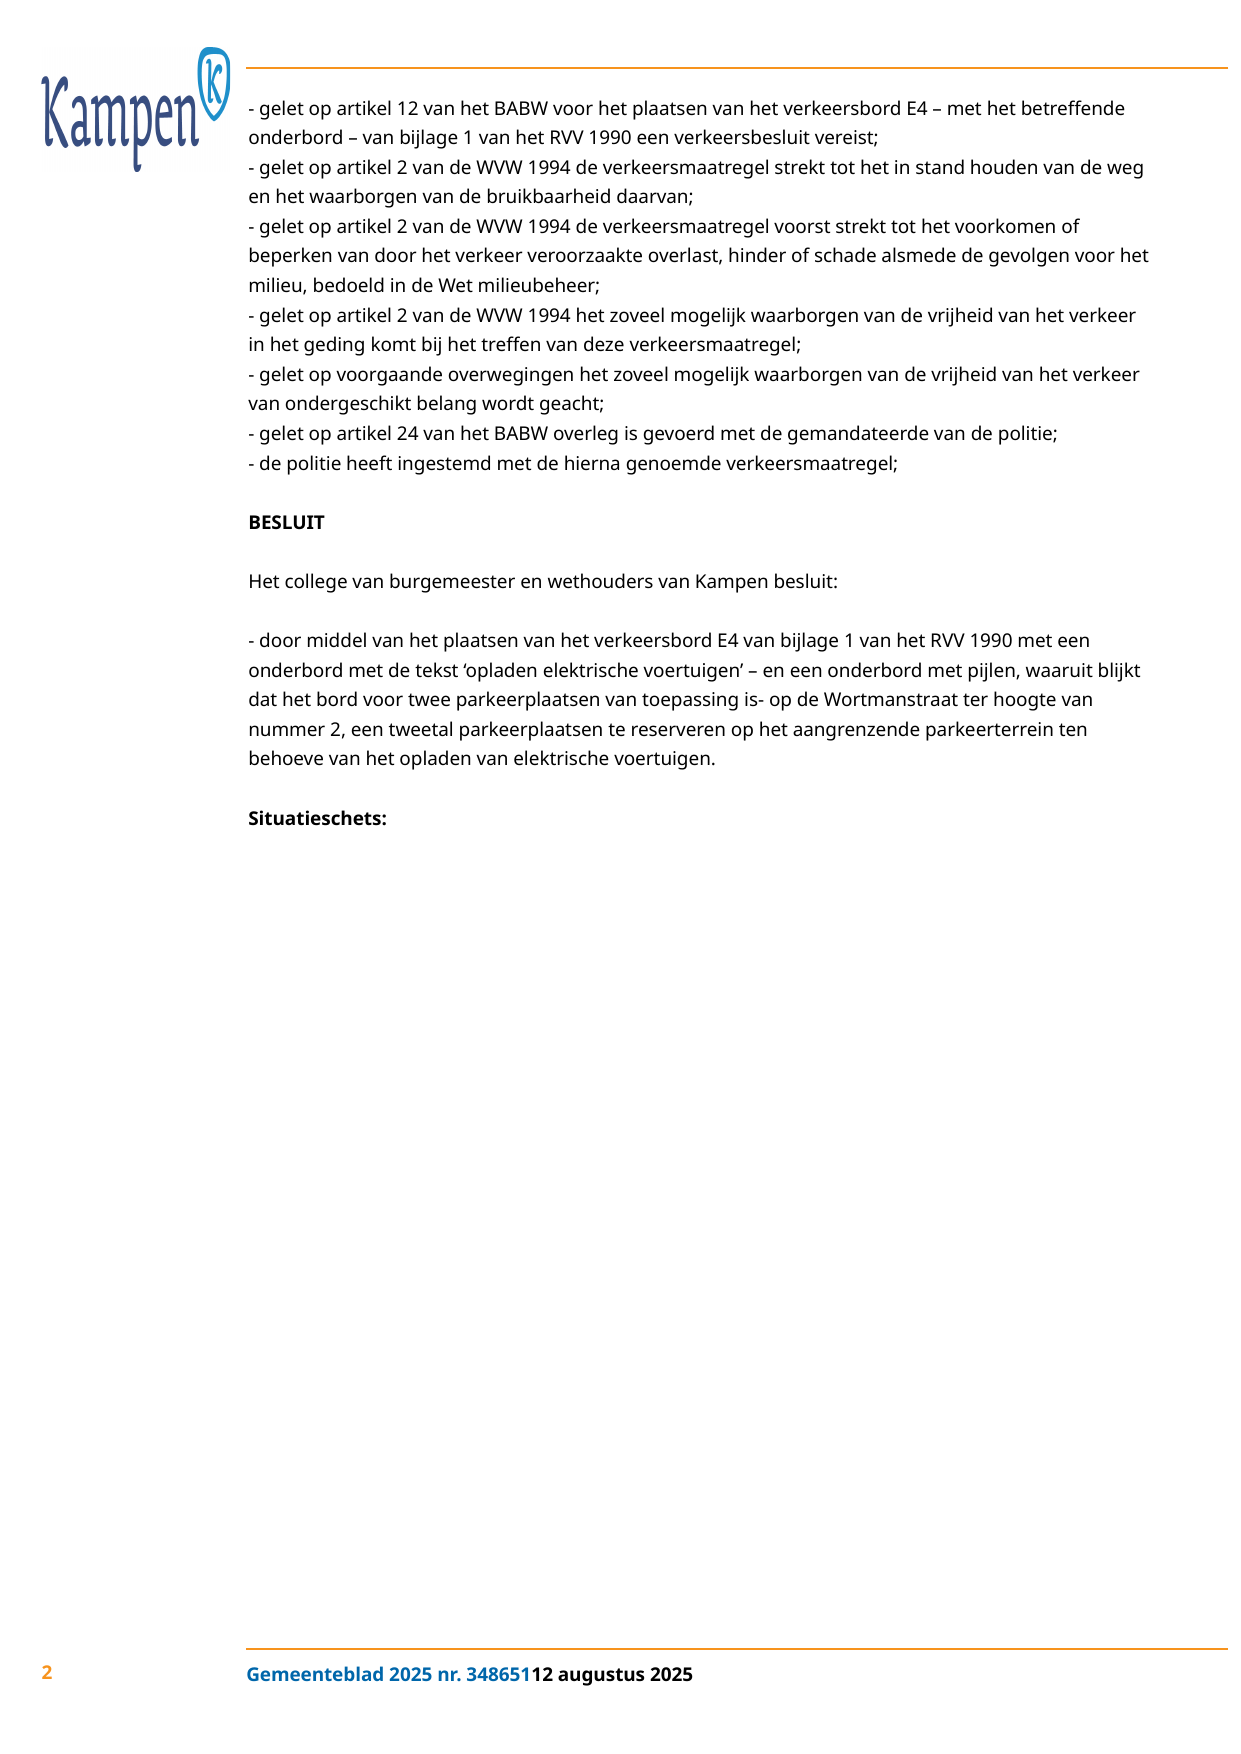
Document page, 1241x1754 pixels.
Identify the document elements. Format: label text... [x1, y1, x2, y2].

text - gelet op artikel 12 van het BABW voor het plaatsen van het verkeersbord E4 – met het betreffende onderbord – van bijlage 1 van het RVV 1990 een verkeersbesluit vereist; [248, 95, 1152, 150]
text Het college van burgemeester en wethouders van Kampen besluit: [248, 568, 1152, 594]
text - gelet op artikel 2 van de WVW 1994 de verkeersmaatregel voorst strekt tot het voorkomen of beperken van door het verkeer veroorzaakte overlast, hinder of schade alsmede de gevolgen voor het milieu, bedoeld in de Wet milieubeheer; [248, 213, 1152, 298]
picture [41, 47, 231, 172]
text - gelet op artikel 2 van de WVW 1994 het zoveel mogelijk waarborgen van de vrijheid van het verkeer in het geding komt bij het treffen van deze verkeersmaatregel; [248, 302, 1152, 357]
text BESLUIT [248, 509, 1152, 535]
text - door middel van het plaatsen van het verkeersbord E4 van bijlage 1 van het RVV 1990 met een onderbord met de tekst ‘opladen elektrische voertuigen’ – en een onderbord met pijlen, waaruit blijkt dat het bord voor twee parkeerplaatsen van toepassing is- op de Wortmanstraat ter hoogte van nummer 2, een tweetal parkeerplaatsen te reserveren op het aangrenzende parkeerterrein ten behoeve van het opladen van elektrische voertuigen. [248, 627, 1152, 771]
text Situatieschets: [248, 805, 1152, 831]
text - gelet op artikel 24 van het BABW overleg is gevoerd met de gemandateerde van de politie; [248, 420, 1152, 446]
text - gelet op voorgaande overwegingen het zoveel mogelijk waarborgen van de vrijheid van het verkeer van ondergeschikt belang wordt geacht; [248, 361, 1152, 416]
text - gelet op artikel 2 van de WVW 1994 de verkeersmaatregel strekt tot het in stand houden van de weg en het waarborgen van de bruikbaarheid daarvan; [248, 154, 1152, 209]
text - de politie heeft ingestemd met de hierna genoemde verkeersmaatregel; [248, 450, 1152, 476]
